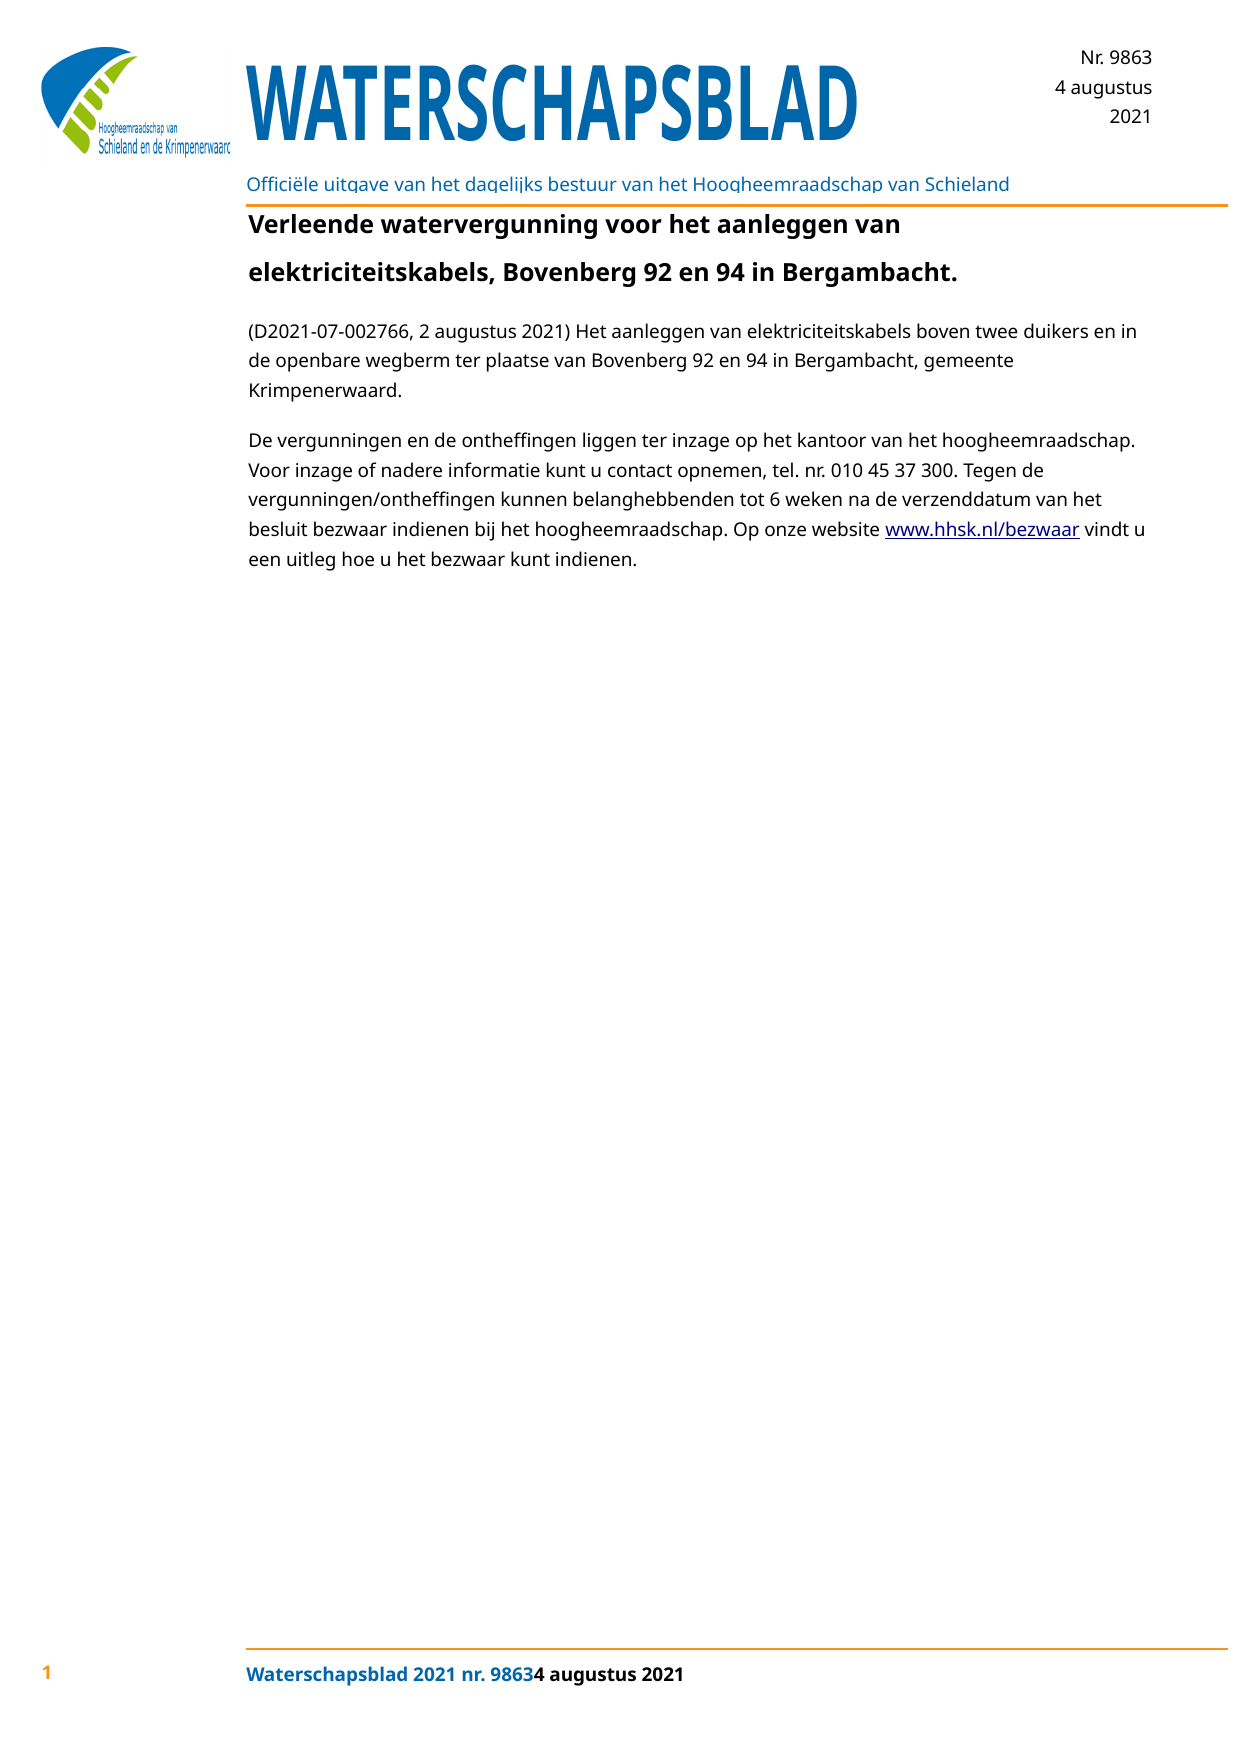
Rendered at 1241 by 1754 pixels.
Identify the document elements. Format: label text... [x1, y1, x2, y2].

text De vergunningen en de ontheffingen liggen ter inzage op het kantoor van het hoogheemraadschap. Voor inzage of nadere informatie kunt u contact opnemen, tel. nr. 010 45 37 300. Tegen de vergunningen/ontheffingen kunnen belanghebbenden tot 6 weken na de verzenddatum van het besluit bezwaar indienen bij het hoogheemraadschap. Op onze website www.hhsk.nl/bezwaar vindt u een uitleg hoe u het bezwaar kunt indienen. [248, 427, 1152, 572]
text Verleende watervergunning voor het aanleggen van elektriciteitskabels, Bovenberg 92 en 94 in Bergambacht. [248, 207, 1152, 288]
text (D2021-07-002766, 2 augustus 2021) Het aanleggen van elektriciteitskabels boven twee duikers en in de openbare wegberm ter plaatse van Bovenberg 92 en 94 in Bergambacht, gemeente Krimpenerwaard. [248, 318, 1152, 403]
picture [41, 47, 231, 172]
